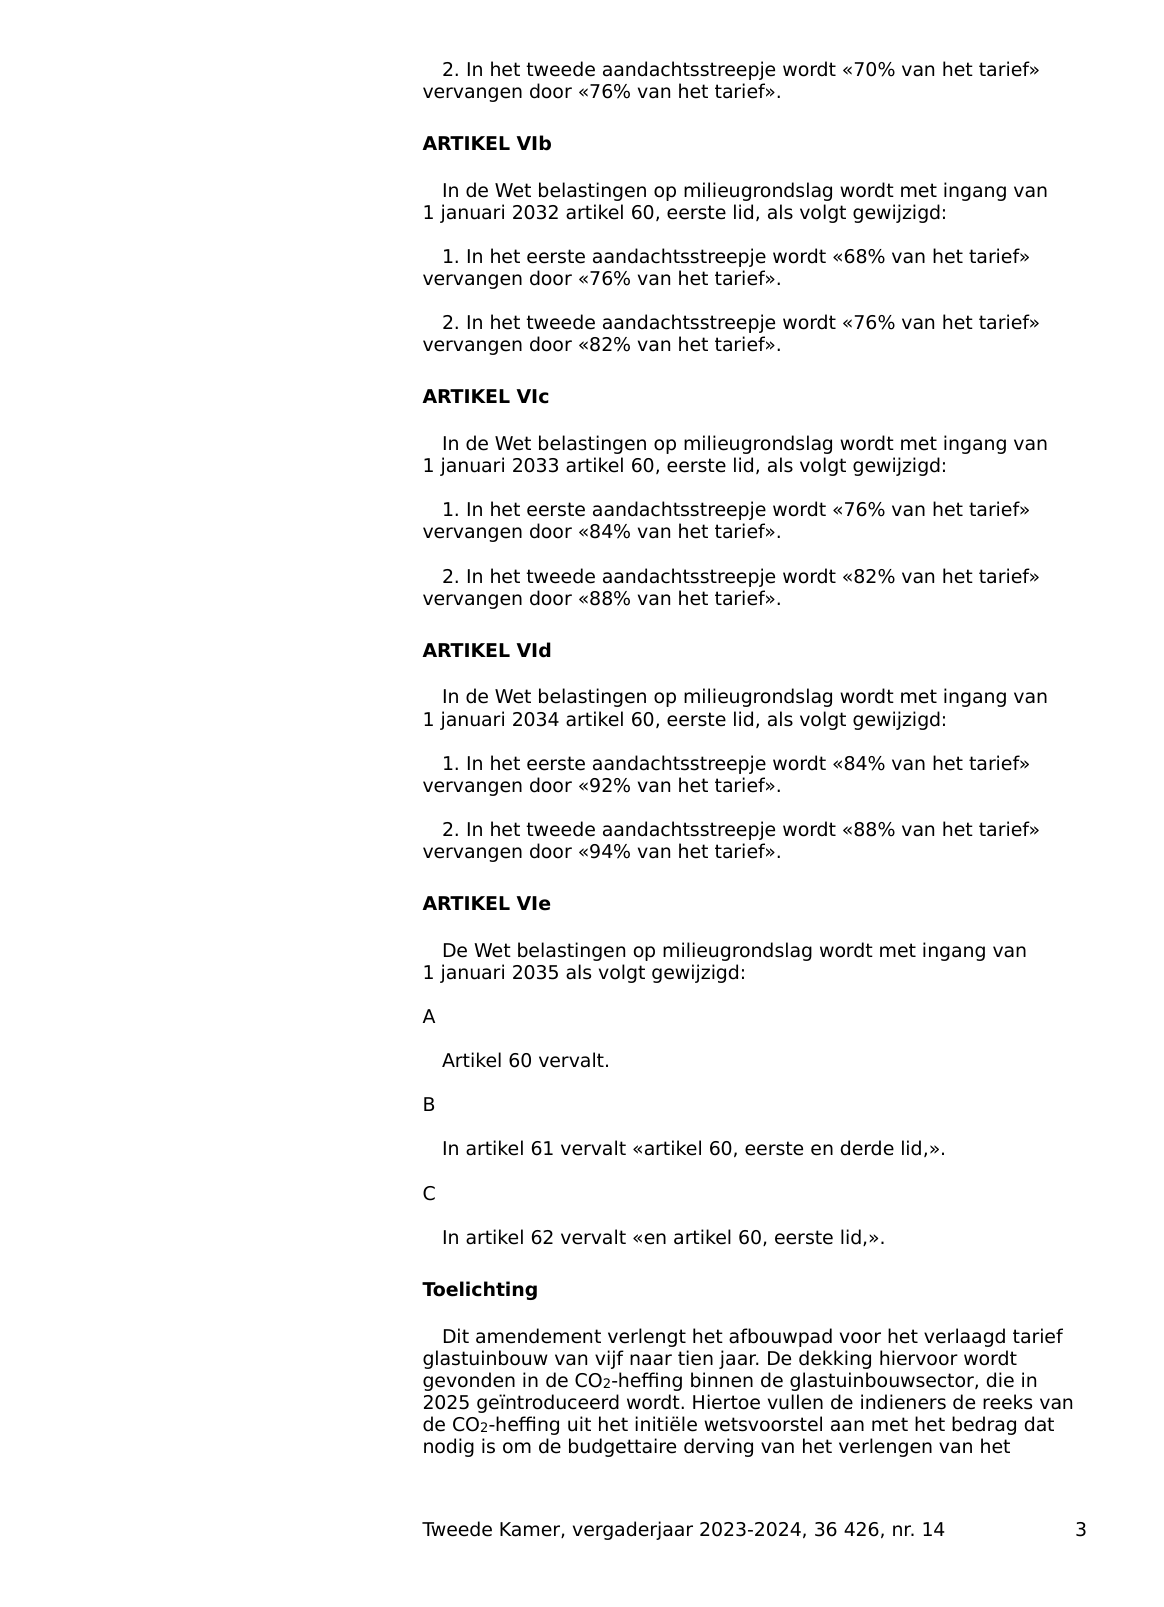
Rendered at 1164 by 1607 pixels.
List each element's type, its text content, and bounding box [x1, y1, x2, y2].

text 1. In het eerste aandachtsstreepje wordt «68% van het tarief» vervangen door «76% van het tarief». [422, 246, 1087, 290]
text In de Wet belastingen op milieugrondslag wordt met ingang van 1 januari 2033 artikel 60, eerste lid, als volgt gewijzigd: [422, 433, 1087, 477]
text A [422, 1006, 1087, 1028]
text 1. In het eerste aandachtsstreepje wordt «76% van het tarief» vervangen door «84% van het tarief». [422, 499, 1087, 543]
text C [422, 1182, 1087, 1204]
text In de Wet belastingen op milieugrondslag wordt met ingang van 1 januari 2032 artikel 60, eerste lid, als volgt gewijzigd: [422, 180, 1087, 224]
text Artikel 60 vervalt. [422, 1050, 1087, 1072]
text Dit amendement verlengt het afbouwpad voor het verlaagd tarief glastuinbouw van vijf naar tien jaar. De dekking hiervoor wordt gevonden in de CO2-heffing binnen de glastuinbouwsector, die in 2025 geïntroduceerd wordt. Hiertoe vullen de indieners de reeks van de CO2-heffing uit het initiële wetsvoorstel aan met het bedrag dat nodig is om de budgettaire derving van het verlengen van het [422, 1326, 1087, 1457]
text 1. In het eerste aandachtsstreepje wordt «84% van het tarief» vervangen door «92% van het tarief». [422, 753, 1087, 797]
subtitle ARTIKEL VIe [422, 893, 1087, 915]
text 2. In het tweede aandachtsstreepje wordt «70% van het tarief» vervangen door «76% van het tarief». [422, 59, 1087, 103]
text In artikel 62 vervalt «en artikel 60, eerste lid,». [422, 1227, 1087, 1249]
subtitle ARTIKEL VId [422, 639, 1087, 661]
subtitle ARTIKEL VIc [422, 386, 1087, 408]
text In artikel 61 vervalt «artikel 60, eerste en derde lid,». [422, 1138, 1087, 1160]
subtitle ARTIKEL VIb [422, 133, 1087, 155]
text B [422, 1094, 1087, 1116]
text De Wet belastingen op milieugrondslag wordt met ingang van 1 januari 2035 als volgt gewijzigd: [422, 940, 1087, 984]
text 2. In het tweede aandachtsstreepje wordt «82% van het tarief» vervangen door «88% van het tarief». [422, 566, 1087, 609]
text 2. In het tweede aandachtsstreepje wordt «88% van het tarief» vervangen door «94% van het tarief». [422, 819, 1087, 863]
text 2. In het tweede aandachtsstreepje wordt «76% van het tarief» vervangen door «82% van het tarief». [422, 312, 1087, 356]
subtitle Toelichting [422, 1279, 1087, 1301]
text In de Wet belastingen op milieugrondslag wordt met ingang van 1 januari 2034 artikel 60, eerste lid, als volgt gewijzigd: [422, 686, 1087, 730]
